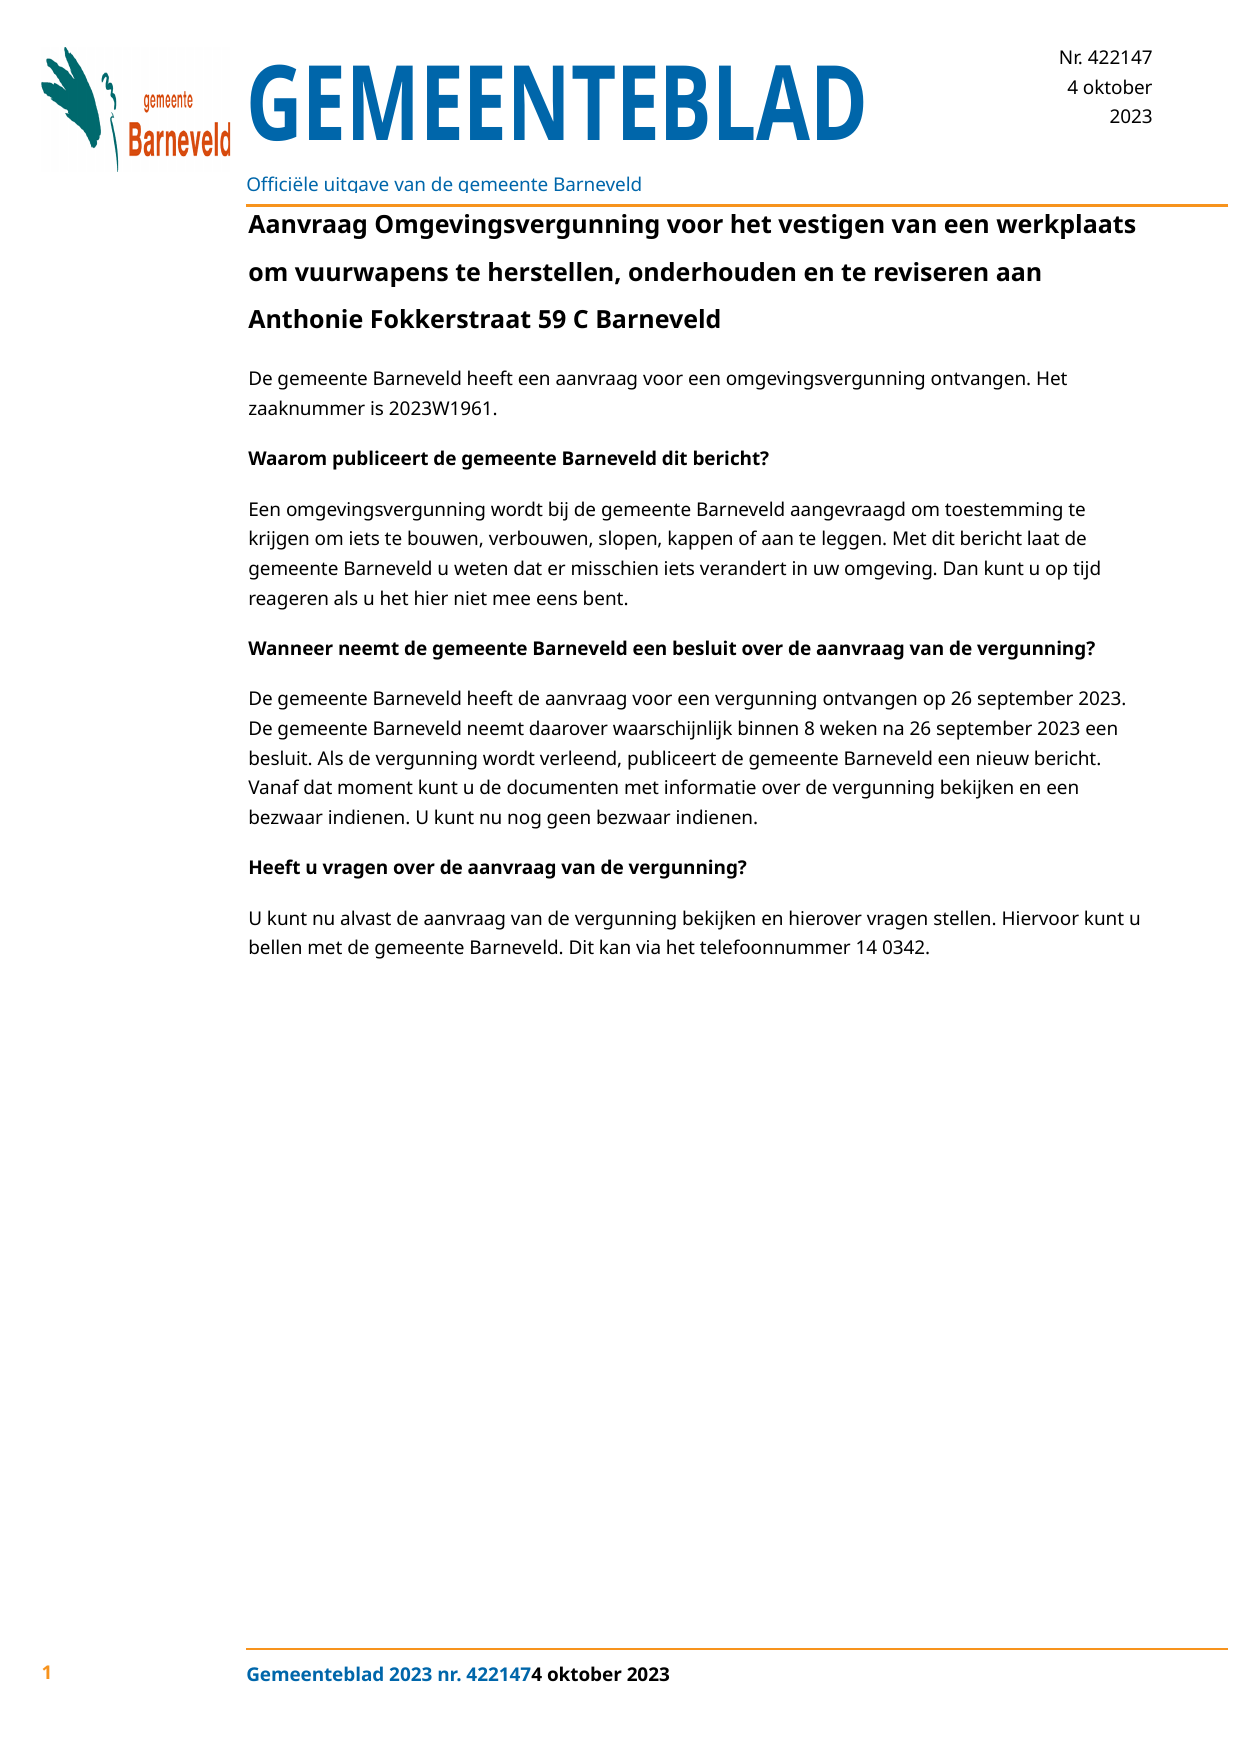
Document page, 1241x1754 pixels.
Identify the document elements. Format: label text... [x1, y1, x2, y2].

text De gemeente Barneveld heeft de aanvraag voor een vergunning ontvangen op 26 september 2023. De gemeente Barneveld neemt daarover waarschijnlijk binnen 8 weken na 26 september 2023 een besluit. Als de vergunning wordt verleend, publiceert de gemeente Barneveld een nieuw bericht. Vanaf dat moment kunt u de documenten met informatie over de vergunning bekijken en een bezwaar indienen. U kunt nu nog geen bezwaar indienen. [248, 686, 1152, 829]
text U kunt nu alvast de aanvraag van de vergunning bekijken en hierover vragen stellen. Hiervoor kunt u bellen met de gemeente Barneveld. Dit kan via het telefoonnummer 14 0342. [248, 905, 1152, 960]
text Wanneer neemt de gemeente Barneveld een besluit over de aanvraag van de vergunning? [248, 635, 1152, 661]
text Een omgevingsvergunning wordt bij de gemeente Barneveld aangevraagd om toestemming te krijgen om iets te bouwen, verbouwen, slopen, kappen of aan te leggen. Met dit bericht laat de gemeente Barneveld u weten dat er misschien iets verandert in uw omgeving. Dan kunt u op tijd reageren als u het hier niet mee eens bent. [248, 496, 1152, 610]
text Waarom publiceert de gemeente Barneveld dit bericht? [248, 446, 1152, 471]
picture [41, 47, 231, 172]
text De gemeente Barneveld heeft een aanvraag voor een omgevingsvergunning ontvangen. Het zaaknummer is 2023W1961. [248, 366, 1152, 421]
text Heeft u vragen over de aanvraag van de vergunning? [248, 854, 1152, 880]
text Aanvraag Omgevingsvergunning voor het vestigen van een werkplaats om vuurwapens te herstellen, onderhouden en te reviseren aan Anthonie Fokkerstraat 59 C Barneveld [248, 207, 1152, 336]
